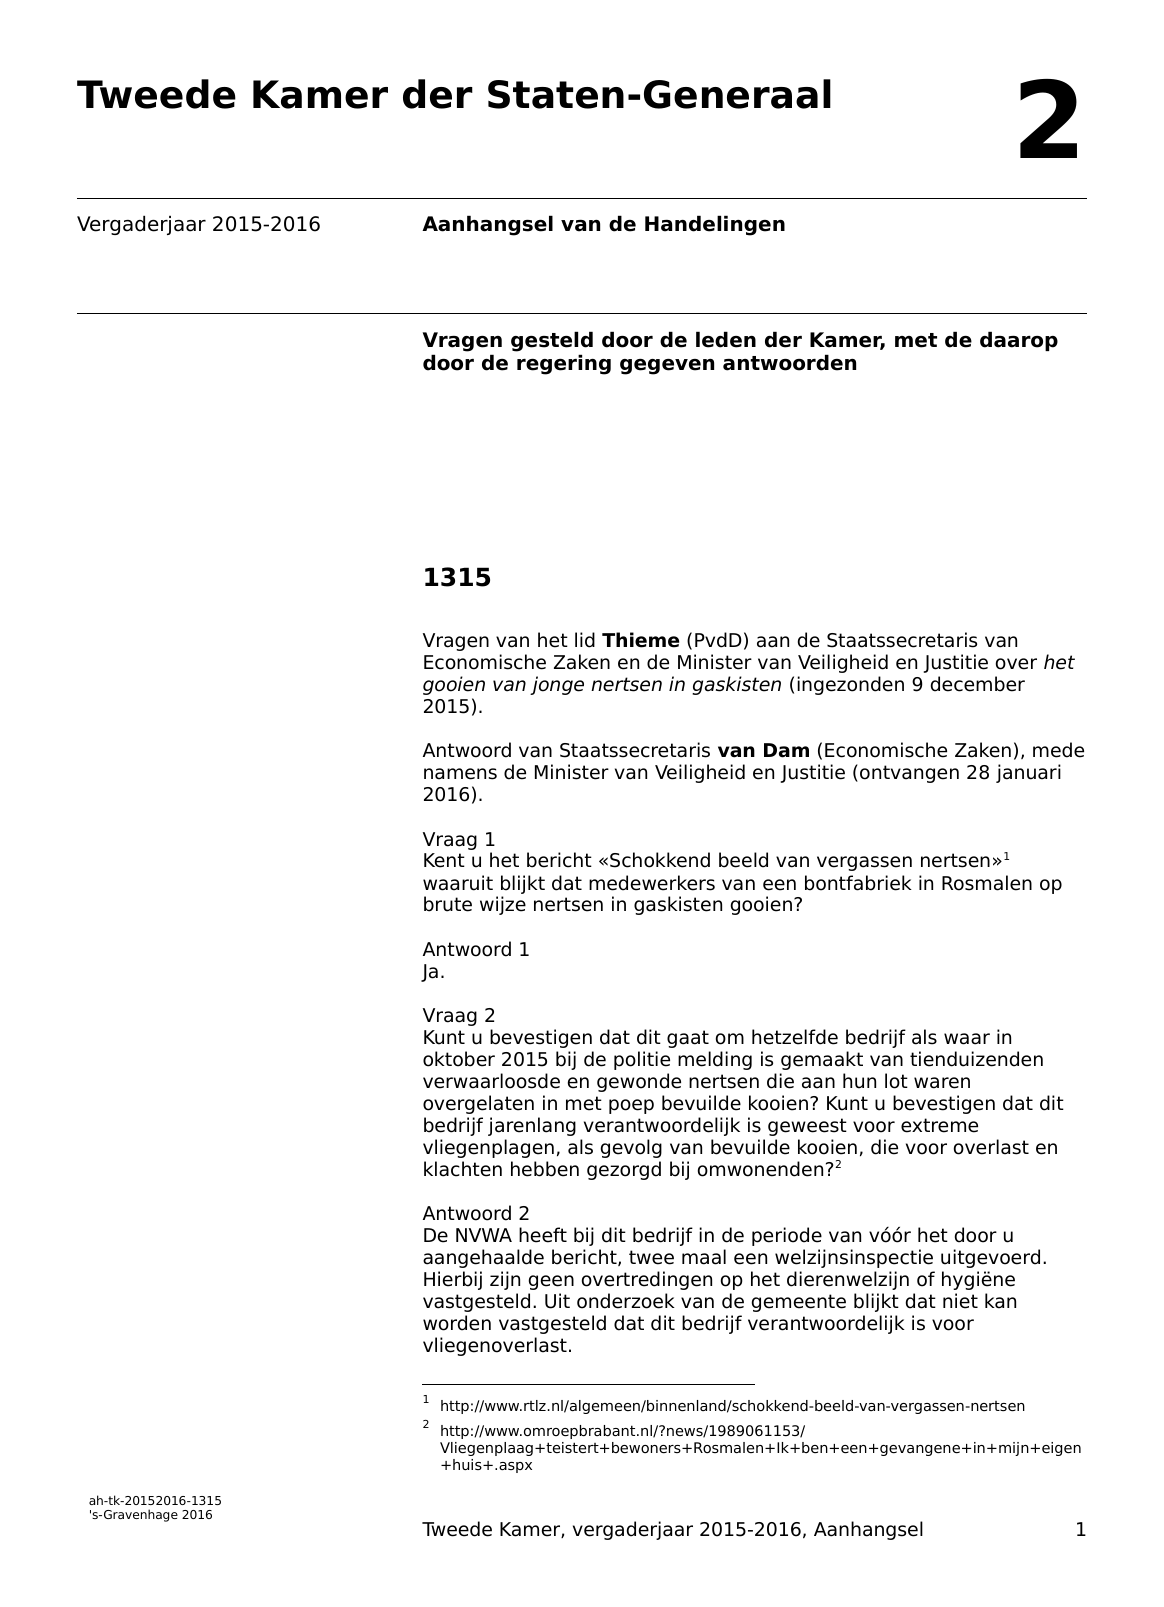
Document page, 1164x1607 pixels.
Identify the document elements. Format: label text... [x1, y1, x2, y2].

text Antwoord 2 [422, 1203, 1087, 1225]
text Kunt u bevestigen dat dit gaat om hetzelfde bedrijf als waar in oktober 2015 bij de politie melding is gemaakt van tienduizenden verwaarloosde en gewonde nertsen die aan hun lot waren overgelaten in met poep bevuilde kooien? Kunt u bevestigen dat dit bedrijf jarenlang verantwoordelijk is geweest voor extreme vliegenplagen, als gevolg van bevuilde kooien, die voor overlast en klachten hebben gezorgd bij omwonenden? [422, 1027, 1087, 1181]
text Vraag 1 [422, 828, 1087, 850]
text http://www.omroepbrabant.nl/?news/1989061153/Vliegenplaag+teistert+bewoners+Rosmalen+Ik+ben+een+gevangene+in+mijn+eigen+huis+.aspx [422, 1418, 1087, 1474]
text Antwoord 1 [422, 938, 1087, 961]
table_header Tweede Kamer der Staten-Generaal [77, 59, 886, 198]
table_cell Vergaderjaar 2015-2016 [77, 199, 422, 313]
text Ja. [422, 961, 1087, 982]
table_header 2 [886, 59, 1087, 198]
text Vraag 2 [422, 1005, 1087, 1027]
text 1315 [422, 563, 1087, 592]
text http://www.rtlz.nl/algemeen/binnenland/schokkend-beeld-van-vergassen-nertsen [422, 1393, 1087, 1416]
table_cell Vragen gesteld door de leden der Kamer, met de daarop door de regering gegeven antwoorden [422, 314, 1087, 375]
text Antwoord van Staatssecretaris van Dam (Economische Zaken), mede namens de Minister van Veiligheid en Justitie (ontvangen 28 januari 2016). [422, 740, 1087, 806]
text De NVWA heeft bij dit bedrijf in de periode van vóór het door u aangehaalde bericht, twee maal een welzijnsinspectie uitgevoerd. Hierbij zijn geen overtredingen op het dierenwelzijn of hygiëne vastgesteld. Uit onderzoek van de gemeente blijkt dat niet kan worden vastgesteld dat dit bedrijf verantwoordelijk is voor vliegenoverlast. [422, 1225, 1087, 1357]
text Vragen van het lid Thieme (PvdD) aan de Staatssecretaris van Economische Zaken en de Minister van Veiligheid en Justitie over het gooien van jonge nertsen in gaskisten (ingezonden 9 december 2015). [422, 630, 1087, 718]
text ah-tk-20152016-1315 [88, 1494, 323, 1508]
text Kent u het bericht «Schokkend beeld van vergassen nertsen» waaruit blijkt dat medewerkers van een bontfabriek in Rosmalen op brute wijze nertsen in gaskisten gooien? [422, 850, 1087, 916]
table_cell Aanhangsel van de Handelingen [422, 199, 1087, 313]
text 's-Gravenhage 2016 [88, 1508, 323, 1522]
table_cell [77, 314, 422, 375]
